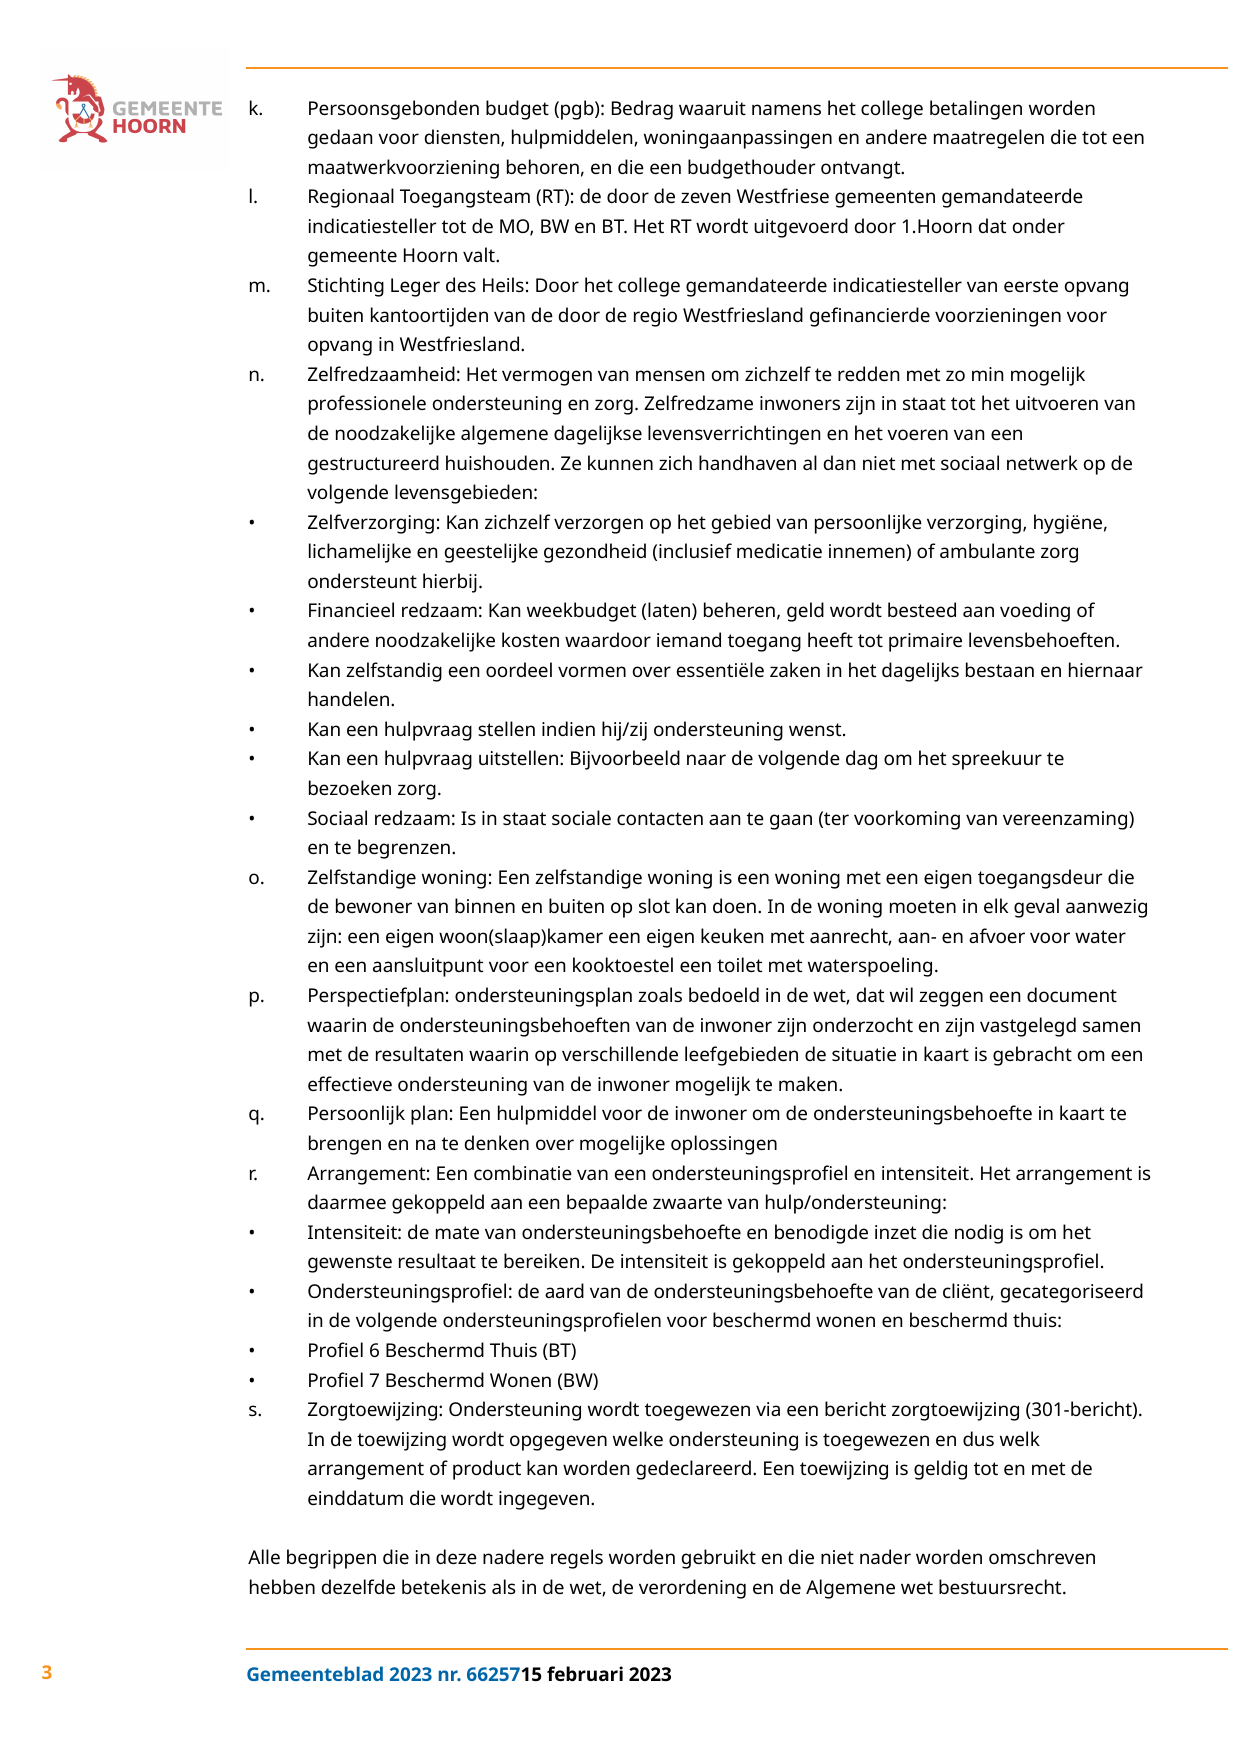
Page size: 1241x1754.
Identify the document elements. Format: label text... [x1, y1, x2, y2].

list Arrangement: Een combinatie van een ondersteuningsprofiel en intensiteit. Het arrangement is daarmee gekoppeld aan een bepaalde zwaarte van hulp/ondersteuning: [248, 1160, 1152, 1215]
list Kan een hulpvraag uitstellen: Bijvoorbeeld naar de volgende dag om het spreekuur te bezoeken zorg. [248, 746, 1152, 801]
list Regionaal Toegangsteam (RT): de door de zeven Westfriese gemeenten gemandateerde indicatiesteller tot de MO, BW en BT. Het RT wordt uitgevoerd door 1.Hoorn dat onder gemeente Hoorn valt. [248, 183, 1152, 268]
list Zelfverzorging: Kan zichzelf verzorgen op het gebied van persoonlijke verzorging, hygiëne, lichamelijke en geestelijke gezondheid (inclusief medicatie innemen) of ambulante zorg ondersteunt hierbij. [248, 509, 1152, 594]
list Profiel 7 Beschermd Wonen (BW) [248, 1367, 1152, 1393]
list Perspectiefplan: ondersteuningsplan zoals bedoeld in de wet, dat wil zeggen een document waarin de ondersteuningsbehoeften van de inwoner zijn onderzocht en zijn vastgelegd samen met de resultaten waarin op verschillende leefgebieden de situatie in kaart is gebracht om een effectieve ondersteuning van de inwoner mogelijk te maken. [248, 982, 1152, 1097]
list Sociaal redzaam: Is in staat sociale contacten aan te gaan (ter voorkoming van vereenzaming) en te begrenzen. [248, 805, 1152, 860]
list Financieel redzaam: Kan weekbudget (laten) beheren, geld wordt besteed aan voeding of andere noodzakelijke kosten waardoor iemand toegang heeft tot primaire levensbehoeften. [248, 598, 1152, 653]
list Zorgtoewijzing: Ondersteuning wordt toegewezen via een bericht zorgtoewijzing (301-bericht). In de toewijzing wordt opgegeven welke ondersteuning is toegewezen en dus welk arrangement of product kan worden gedeclareerd. Een toewijzing is geldig tot en met de einddatum die wordt ingegeven. [248, 1396, 1152, 1511]
list Ondersteuningsprofiel: de aard van de ondersteuningsbehoefte van de cliënt, gecategoriseerd in de volgende ondersteuningsprofielen voor beschermd wonen en beschermd thuis: [248, 1278, 1152, 1333]
list Zelfstandige woning: Een zelfstandige woning is een woning met een eigen toegangsdeur die de bewoner van binnen en buiten op slot kan doen. In de woning moeten in elk geval aanwezig zijn: een eigen woon(slaap)kamer een eigen keuken met aanrecht, aan- en afvoer voor water en een aansluitpunt voor een kooktoestel een toilet met waterspoeling. [248, 864, 1152, 978]
list Kan zelfstandig een oordeel vormen over essentiële zaken in het dagelijks bestaan en hiernaar handelen. [248, 657, 1152, 712]
list Profiel 6 Beschermd Thuis (BT) [248, 1337, 1152, 1363]
list Zelfredzaamheid: Het vermogen van mensen om zichzelf te redden met zo min mogelijk professionele ondersteuning en zorg. Zelfredzame inwoners zijn in staat tot het uitvoeren van de noodzakelijke algemene dagelijkse levensverrichtingen en het voeren van een gestructureerd huishouden. Ze kunnen zich handhaven al dan niet met sociaal netwerk op de volgende levensgebieden: [248, 361, 1152, 505]
list Stichting Leger des Heils: Door het college gemandateerde indicatiesteller van eerste opvang buiten kantoortijden van de door de regio Westfriesland gefinancierde voorzieningen voor opvang in Westfriesland. [248, 272, 1152, 357]
list Intensiteit: de mate van ondersteuningsbehoefte en benodigde inzet die nodig is om het gewenste resultaat te bereiken. De intensiteit is gekoppeld aan het ondersteuningsprofiel. [248, 1219, 1152, 1274]
list Persoonsgebonden budget (pgb): Bedrag waaruit namens het college betalingen worden gedaan voor diensten, hulpmiddelen, woningaanpassingen en andere maatregelen die tot een maatwerkvoorziening behoren, en die een budgethouder ontvangt. [248, 95, 1152, 180]
list Persoonlijk plan: Een hulpmiddel voor de inwoner om de ondersteuningsbehoefte in kaart te brengen en na te denken over mogelijke oplossingen [248, 1101, 1152, 1156]
picture [41, 47, 231, 172]
list Kan een hulpvraag stellen indien hij/zij ondersteuning wenst. [248, 716, 1152, 742]
text Alle begrippen die in deze nadere regels worden gebruikt en die niet nader worden omschreven hebben dezelfde betekenis als in de wet, de verordening en de Algemene wet bestuursrecht. [248, 1544, 1152, 1600]
